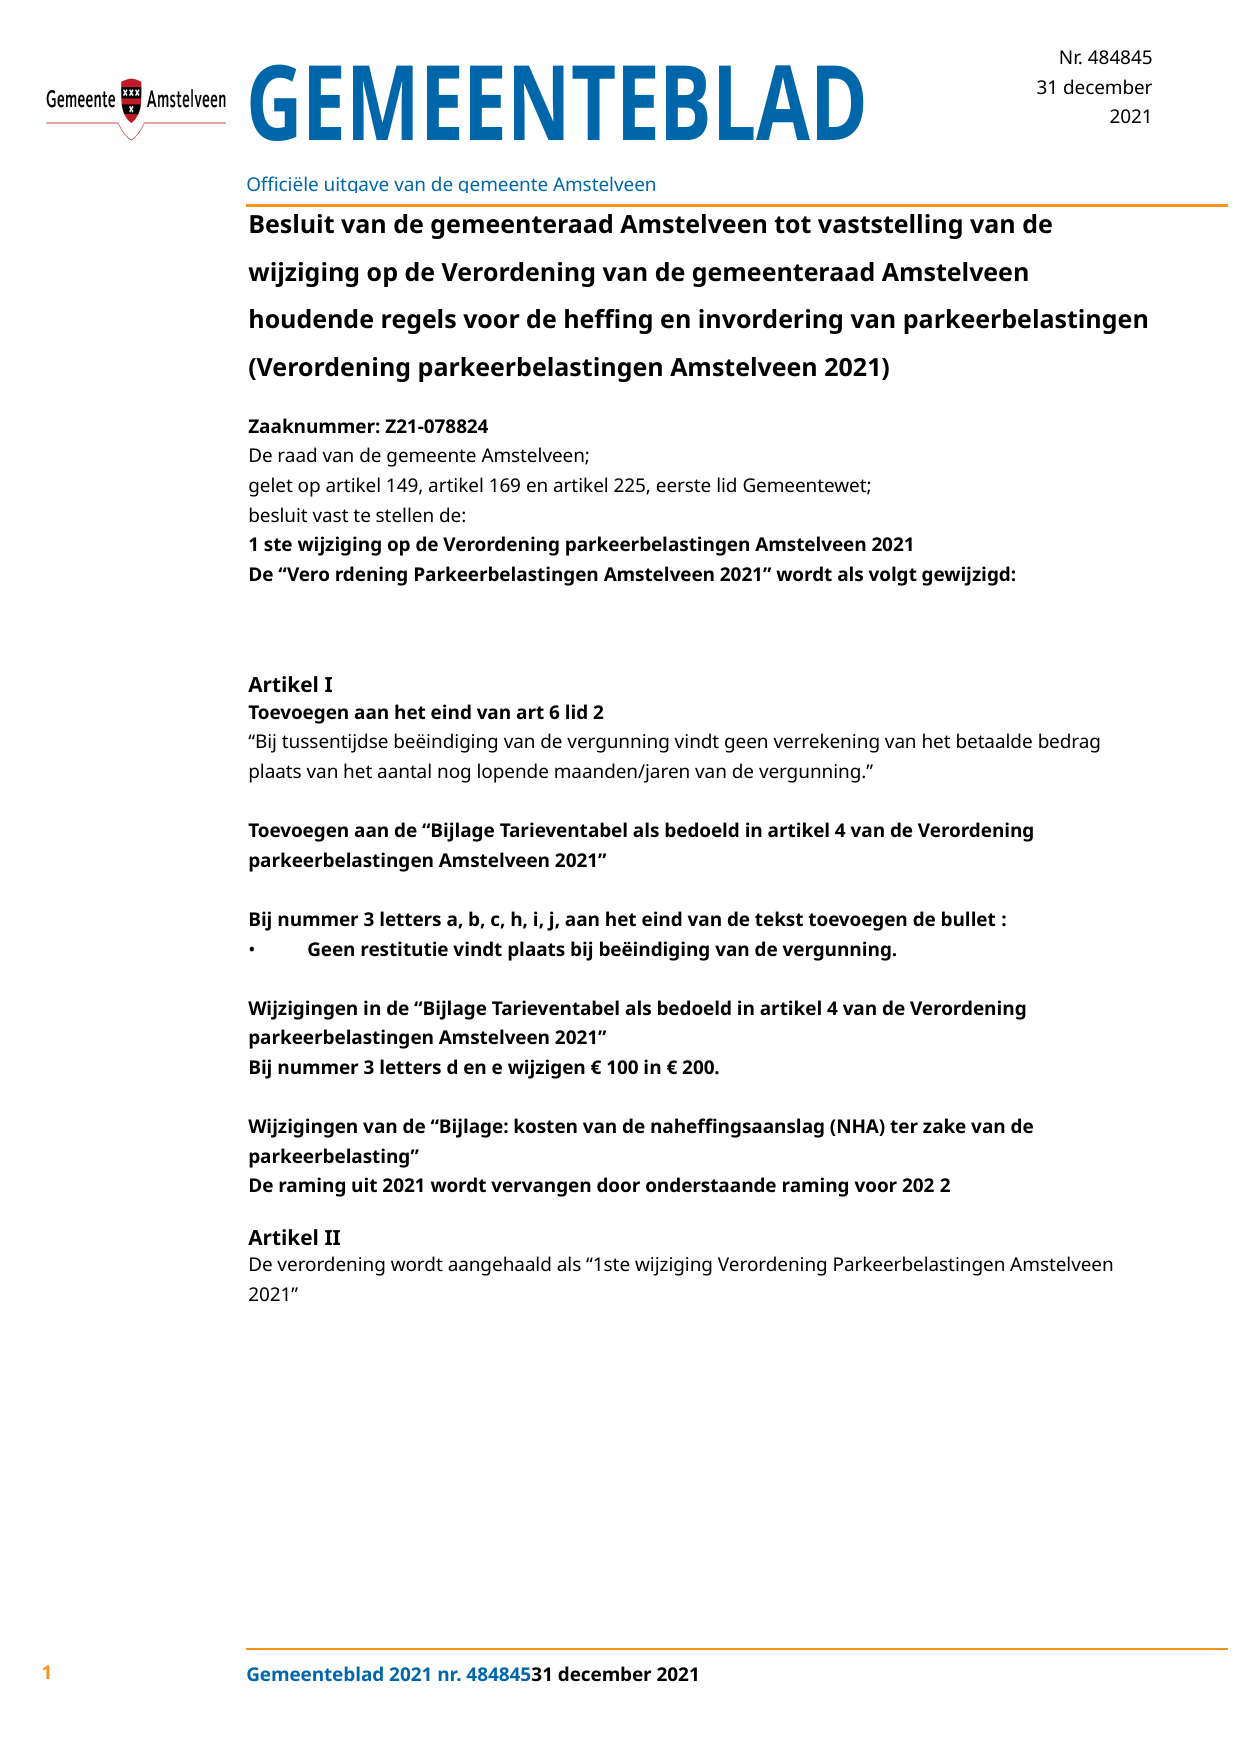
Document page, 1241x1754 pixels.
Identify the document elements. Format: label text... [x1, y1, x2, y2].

text besluit vast te stellen de: [248, 502, 1152, 528]
text Bij nummer 3 letters a, b, c, h, i, j, aan het eind van de tekst toevoegen de bullet : [248, 906, 1152, 932]
list Geen restitutie vindt plaats bij beëindiging van de vergunning. [248, 936, 1152, 961]
text Artikel II [248, 1223, 1152, 1251]
text Besluit van de gemeenteraad Amstelveen tot vaststelling van de wijziging op de Verordening van de gemeenteraad Amstelveen houdende regels voor de heffing en invordering van parkeerbelastingen (Verordening parkeerbelastingen Amstelveen 2021) [248, 207, 1152, 384]
text De verordening wordt aangehaald als “1ste wijziging Verordening Parkeerbelastingen Amstelveen 2021” [248, 1251, 1152, 1307]
text Bij nummer 3 letters d en e wijzigen € 100 in € 200. [248, 1054, 1152, 1080]
text De raad van de gemeente Amstelveen; [248, 443, 1152, 468]
text Wijzigingen van de “Bijlage: kosten van de naheffingsaanslag (NHA) ter zake van de parkeerbelasting” [248, 1113, 1152, 1168]
text De raming uit 2021 wordt vervangen door onderstaande raming voor 202 2 [248, 1172, 1152, 1198]
text 1 ste wijziging op de Verordening parkeerbelastingen Amstelveen 2021 [248, 531, 1152, 557]
text De “Vero rdening Parkeerbelastingen Amstelveen 2021” wordt als volgt gewijzigd: [248, 561, 1152, 587]
text “Bij tussentijdse beëindiging van de vergunning vindt geen verrekening van het betaalde bedrag plaats van het aantal nog lopende maanden/jaren van de vergunning.” [248, 729, 1152, 784]
text Toevoegen aan het eind van art 6 lid 2 [248, 699, 1152, 725]
text Toevoegen aan de “Bijlage Tarieventabel als bedoeld in artikel 4 van de Verordening parkeerbelastingen Amstelveen 2021” [248, 817, 1152, 873]
picture [41, 47, 231, 172]
text Zaaknummer: Z21-078824 [248, 413, 1152, 439]
text Wijzigingen in de “Bijlage Tarieventabel als bedoeld in artikel 4 van de Verordening parkeerbelastingen Amstelveen 2021” [248, 995, 1152, 1050]
text gelet op artikel 149, artikel 169 en artikel 225, eerste lid Gemeentewet; [248, 472, 1152, 498]
text Artikel I [248, 671, 1152, 699]
